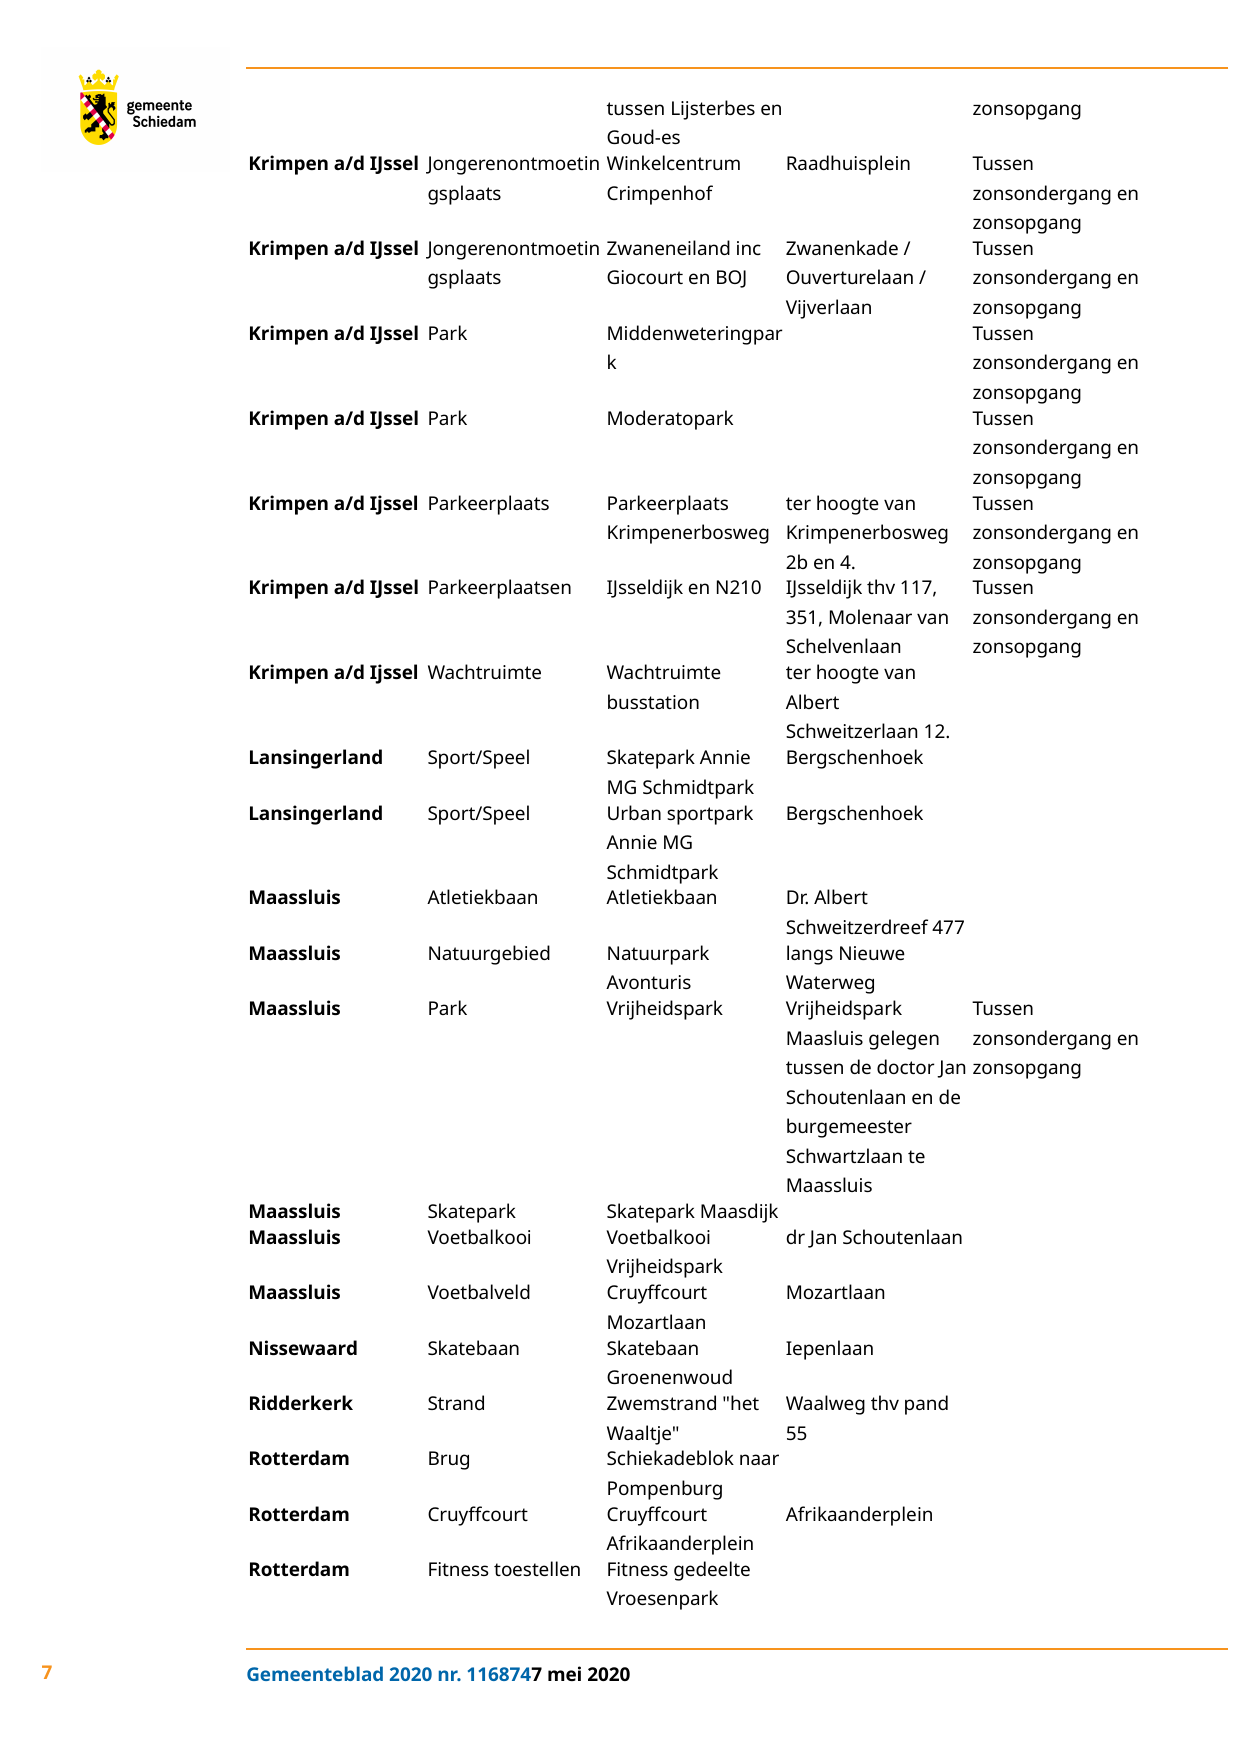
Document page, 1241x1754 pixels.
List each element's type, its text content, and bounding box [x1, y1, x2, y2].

table_cell Raadhuisplein [786, 150, 972, 235]
table_cell Ridderkerk [248, 1390, 427, 1445]
table_cell Park [427, 995, 606, 1198]
table_cell zonsopgang [973, 95, 1152, 150]
table_cell Natuurpark Avonturis [606, 940, 786, 995]
table_cell Maassluis [248, 885, 427, 940]
table_cell Jongerenontmoetingsplaats [427, 150, 606, 235]
table_cell Mozartlaan [786, 1280, 972, 1335]
table_cell Lansingerland [248, 744, 427, 800]
table_cell [973, 744, 1152, 800]
table_cell Vrijheidspark [606, 995, 786, 1198]
table_cell Krimpen a/d IJssel [248, 405, 427, 490]
table_cell Tussen zonsondergang en zonsopgang [973, 995, 1152, 1198]
table_cell [786, 1445, 972, 1501]
table_cell Dr. Albert Schweitzerdreef 477 [786, 885, 972, 940]
table_cell Tussen zonsondergang en zonsopgang [973, 575, 1152, 659]
table_cell [973, 800, 1152, 884]
table_cell Krimpen a/d IJssel [248, 150, 427, 235]
table_cell Fitness gedeelte Vroesenpark [606, 1556, 786, 1611]
table_cell [973, 1556, 1152, 1611]
table_cell [786, 320, 972, 405]
table_cell Tussen zonsondergang en zonsopgang [973, 150, 1152, 235]
table_cell Rotterdam [248, 1501, 427, 1556]
table_cell Lansingerland [248, 800, 427, 884]
table_cell Skatebaan [427, 1335, 606, 1390]
table_cell Skatepark Maasdijk [606, 1199, 786, 1224]
table_cell langs Nieuwe Waterweg [786, 940, 972, 995]
table_cell Parkeerplaats [427, 490, 606, 574]
table_cell [973, 660, 1152, 744]
picture [41, 47, 231, 172]
table_cell Atletiekbaan [606, 885, 786, 940]
table_cell dr Jan Schoutenlaan [786, 1224, 972, 1279]
table_cell Urban sportpark Annie MG Schmidtpark [606, 800, 786, 884]
table_cell [786, 405, 972, 490]
table_cell Jongerenontmoetingsplaats [427, 235, 606, 320]
table_cell Natuurgebied [427, 940, 606, 995]
table_cell Nissewaard [248, 1335, 427, 1390]
table_cell Iepenlaan [786, 1335, 972, 1390]
table_cell Voetbalveld [427, 1280, 606, 1335]
table_cell [973, 1390, 1152, 1445]
table_cell Voetbalkooi [427, 1224, 606, 1279]
table_cell Parkeerplaats Krimpenerbosweg [606, 490, 786, 574]
table_cell Maassluis [248, 995, 427, 1198]
table_cell Krimpen a/d IJssel [248, 575, 427, 659]
table_cell Sport/Speel [427, 800, 606, 884]
table_cell Cruyffcourt Mozartlaan [606, 1280, 786, 1335]
table_cell Moderatopark [606, 405, 786, 490]
table_cell Zwemstrand "het Waaltje" [606, 1390, 786, 1445]
table_cell Park [427, 320, 606, 405]
table_cell Maassluis [248, 1280, 427, 1335]
table_cell Vrijheidspark Maasluis gelegen tussen de doctor Jan Schoutenlaan en de burgemeester Schwartzlaan te Maassluis [786, 995, 972, 1198]
table_cell Zwanenkade / Ouverturelaan / Vijverlaan [786, 235, 972, 320]
table_cell Voetbalkooi Vrijheidspark [606, 1224, 786, 1279]
table_cell ter hoogte van Albert Schweitzerlaan 12. [786, 660, 972, 744]
table_cell Maassluis [248, 1224, 427, 1279]
table_cell Krimpen a/d IJssel [248, 320, 427, 405]
table_cell Strand [427, 1390, 606, 1445]
table_cell tussen Lijsterbes en Goud-es [606, 95, 786, 150]
table_cell Schiekadeblok naar Pompenburg [606, 1445, 786, 1501]
table_cell Maassluis [248, 1199, 427, 1224]
table_cell Krimpen a/d Ijssel [248, 490, 427, 574]
table_cell Skatepark Annie MG Schmidtpark [606, 744, 786, 800]
table_cell Krimpen a/d Ijssel [248, 660, 427, 744]
table_cell [786, 95, 972, 150]
table_cell Fitness toestellen [427, 1556, 606, 1611]
table_cell Skatebaan Groenenwoud [606, 1335, 786, 1390]
table_cell Tussen zonsondergang en zonsopgang [973, 235, 1152, 320]
table_cell Sport/Speel [427, 744, 606, 800]
table_cell [427, 95, 606, 150]
table_cell Tussen zonsondergang en zonsopgang [973, 405, 1152, 490]
table_cell [973, 1199, 1152, 1224]
table_cell [248, 95, 427, 150]
table_cell [973, 885, 1152, 940]
table_cell [973, 1224, 1152, 1279]
table_cell Skatepark [427, 1199, 606, 1224]
table_cell Cruyffcourt Afrikaanderplein [606, 1501, 786, 1556]
table_cell Parkeerplaatsen [427, 575, 606, 659]
table_cell Cruyffcourt [427, 1501, 606, 1556]
table_cell Afrikaanderplein [786, 1501, 972, 1556]
table_cell Park [427, 405, 606, 490]
table_cell Rotterdam [248, 1556, 427, 1611]
table_cell [973, 1280, 1152, 1335]
table_cell Brug [427, 1445, 606, 1501]
table_cell [973, 1445, 1152, 1501]
table_cell [786, 1199, 972, 1224]
table_cell [786, 1556, 972, 1611]
table_cell Waalweg thv pand 55 [786, 1390, 972, 1445]
table_cell Bergschenhoek [786, 800, 972, 884]
table_cell Bergschenhoek [786, 744, 972, 800]
table_cell Krimpen a/d IJssel [248, 235, 427, 320]
table_cell IJsseldijk en N210 [606, 575, 786, 659]
table_cell Maassluis [248, 940, 427, 995]
table_cell Wachtruimte [427, 660, 606, 744]
table_cell Tussen zonsondergang en zonsopgang [973, 320, 1152, 405]
table_cell Atletiekbaan [427, 885, 606, 940]
table_cell Wachtruimte busstation [606, 660, 786, 744]
table_cell [973, 940, 1152, 995]
table_cell Middenweteringpark [606, 320, 786, 405]
table_cell Winkelcentrum Crimpenhof [606, 150, 786, 235]
table_cell ter hoogte van Krimpenerbosweg 2b en 4. [786, 490, 972, 574]
table_cell [973, 1501, 1152, 1556]
table_cell Tussen zonsondergang en zonsopgang [973, 490, 1152, 574]
table_cell [973, 1335, 1152, 1390]
table_cell Zwaneneiland inc Giocourt en BOJ [606, 235, 786, 320]
table_cell Rotterdam [248, 1445, 427, 1501]
table_cell IJsseldijk thv 117, 351, Molenaar van Schelvenlaan [786, 575, 972, 659]
